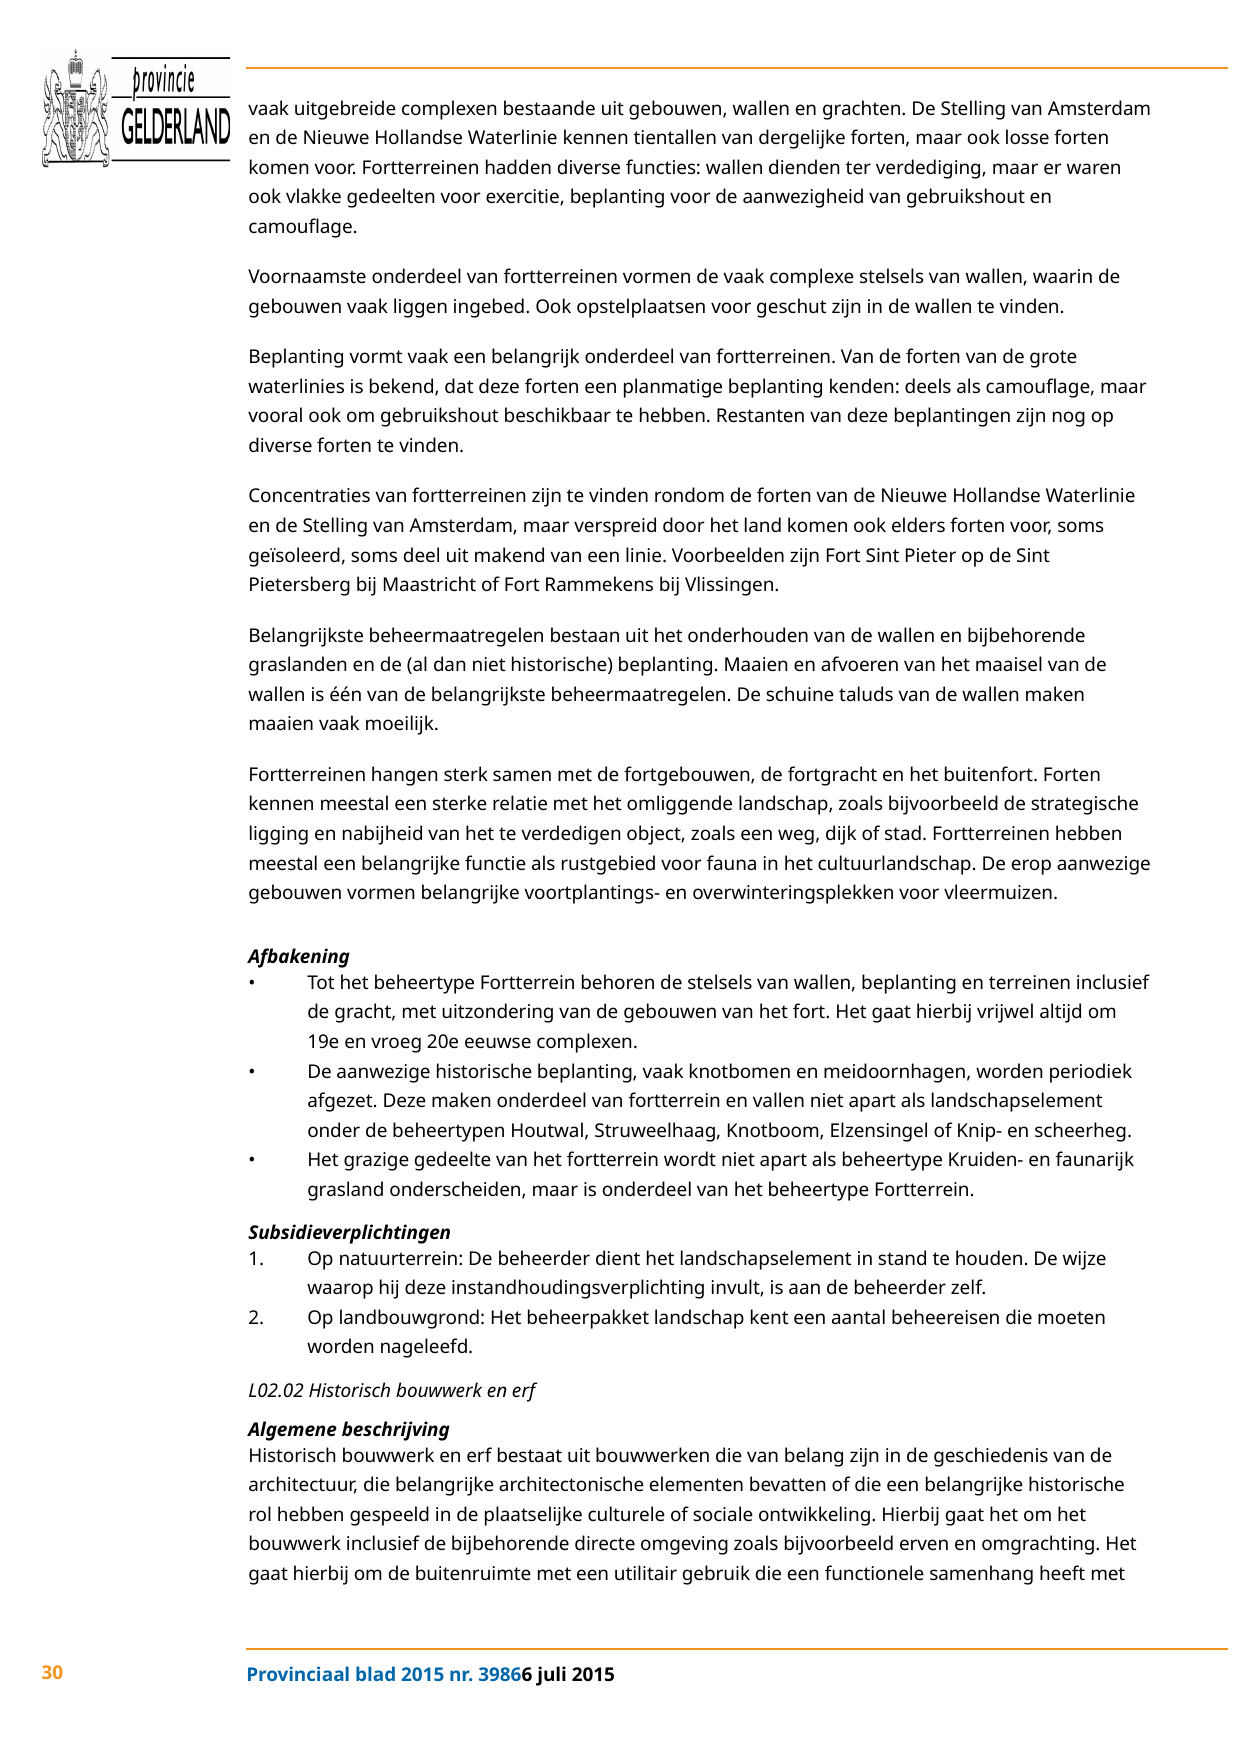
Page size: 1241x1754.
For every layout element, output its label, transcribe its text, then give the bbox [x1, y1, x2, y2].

text Historisch bouwwerk en erf bestaat uit bouwwerken die van belang zijn in de geschiedenis van de architectuur, die belangrijke architectonische elementen bevatten of die een belangrijke historische rol hebben gespeeld in de plaatselijke culturele of sociale ontwikkeling. Hierbij gaat het om het bouwwerk inclusief de bijbehorende directe omgeving zoals bijvoorbeeld erven en omgrachting. Het gaat hierbij om de buitenruimte met een utilitair gebruik die een functionele samenhang heeft met [248, 1442, 1152, 1586]
list Op natuurterrein: De beheerder dient het landschapselement in stand te houden. De wijze waarop hij deze instandhoudingsverplichting invult, is aan de beheerder zelf. [248, 1245, 1152, 1300]
text Afbakening [248, 943, 1152, 969]
text vaak uitgebreide complexen bestaande uit gebouwen, wallen en grachten. De Stelling van Amsterdam en de Nieuwe Hollandse Waterlinie kennen tientallen van dergelijke forten, maar ook losse forten komen voor. Fortterreinen hadden diverse functies: wallen dienden ter verdediging, maar er waren ook vlakke gedeelten voor exercitie, beplanting voor de aanwezigheid van gebruikshout en camouflage. [248, 95, 1152, 239]
picture [41, 47, 231, 172]
text Concentraties van fortterreinen zijn te vinden rondom de forten van de Nieuwe Hollandse Waterlinie en de Stelling van Amsterdam, maar verspreid door het land komen ook elders forten voor, soms geïsoleerd, soms deel uit makend van een linie. Voorbeelden zijn Fort Sint Pieter op de Sint Pietersberg bij Maastricht of Fort Rammekens bij Vlissingen. [248, 483, 1152, 597]
text L02.02 Historisch bouwwerk en erf [248, 1377, 1152, 1403]
list Tot het beheertype Fortterrein behoren de stelsels van wallen, beplanting en terreinen inclusief de gracht, met uitzondering van de gebouwen van het fort. Het gaat hierbij vrijwel altijd om 19e en vroeg 20e eeuwse complexen. [248, 969, 1152, 1054]
text Subsidieverplichtingen [248, 1219, 1152, 1245]
list De aanwezige historische beplanting, vaak knotbomen en meidoornhagen, worden periodiek afgezet. Deze maken onderdeel van fortterrein en vallen niet apart als landschapselement onder de beheertypen Houtwal, Struweelhaag, Knotboom, Elzensingel of Knip- en scheerheg. [248, 1058, 1152, 1143]
text Voornaamste onderdeel van fortterreinen vormen de vaak complexe stelsels van wallen, waarin de gebouwen vaak liggen ingebed. Ook opstelplaatsen voor geschut zijn in de wallen te vinden. [248, 263, 1152, 319]
list Het grazige gedeelte van het fortterrein wordt niet apart als beheertype Kruiden- en faunarijk grasland onderscheiden, maar is onderdeel van het beheertype Fortterrein. [248, 1147, 1152, 1202]
list Op landbouwgrond: Het beheerpakket landschap kent een aantal beheereisen die moeten worden nageleefd. [248, 1304, 1152, 1359]
text Beplanting vormt vaak een belangrijk onderdeel van fortterreinen. Van de forten van de grote waterlinies is bekend, dat deze forten een planmatige beplanting kenden: deels als camouflage, maar vooral ook om gebruikshout beschikbaar te hebben. Restanten van deze beplantingen zijn nog op diverse forten te vinden. [248, 343, 1152, 458]
text Fortterreinen hangen sterk samen met de fortgebouwen, de fortgracht en het buitenfort. Forten kennen meestal een sterke relatie met het omliggende landschap, zoals bijvoorbeeld de strategische ligging en nabijheid van het te verdedigen object, zoals een weg, dijk of stad. Fortterreinen hebben meestal een belangrijke functie als rustgebied voor fauna in het cultuurlandschap. De erop aanwezige gebouwen vormen belangrijke voortplantings- en overwinteringsplekken voor vleermuizen. [248, 761, 1152, 905]
text Algemene beschrijving [248, 1416, 1152, 1442]
text Belangrijkste beheermaatregelen bestaan uit het onderhouden van de wallen en bijbehorende graslanden en de (al dan niet historische) beplanting. Maaien en afvoeren van het maaisel van de wallen is één van de belangrijkste beheermaatregelen. De schuine taluds van de wallen maken maaien vaak moeilijk. [248, 622, 1152, 736]
